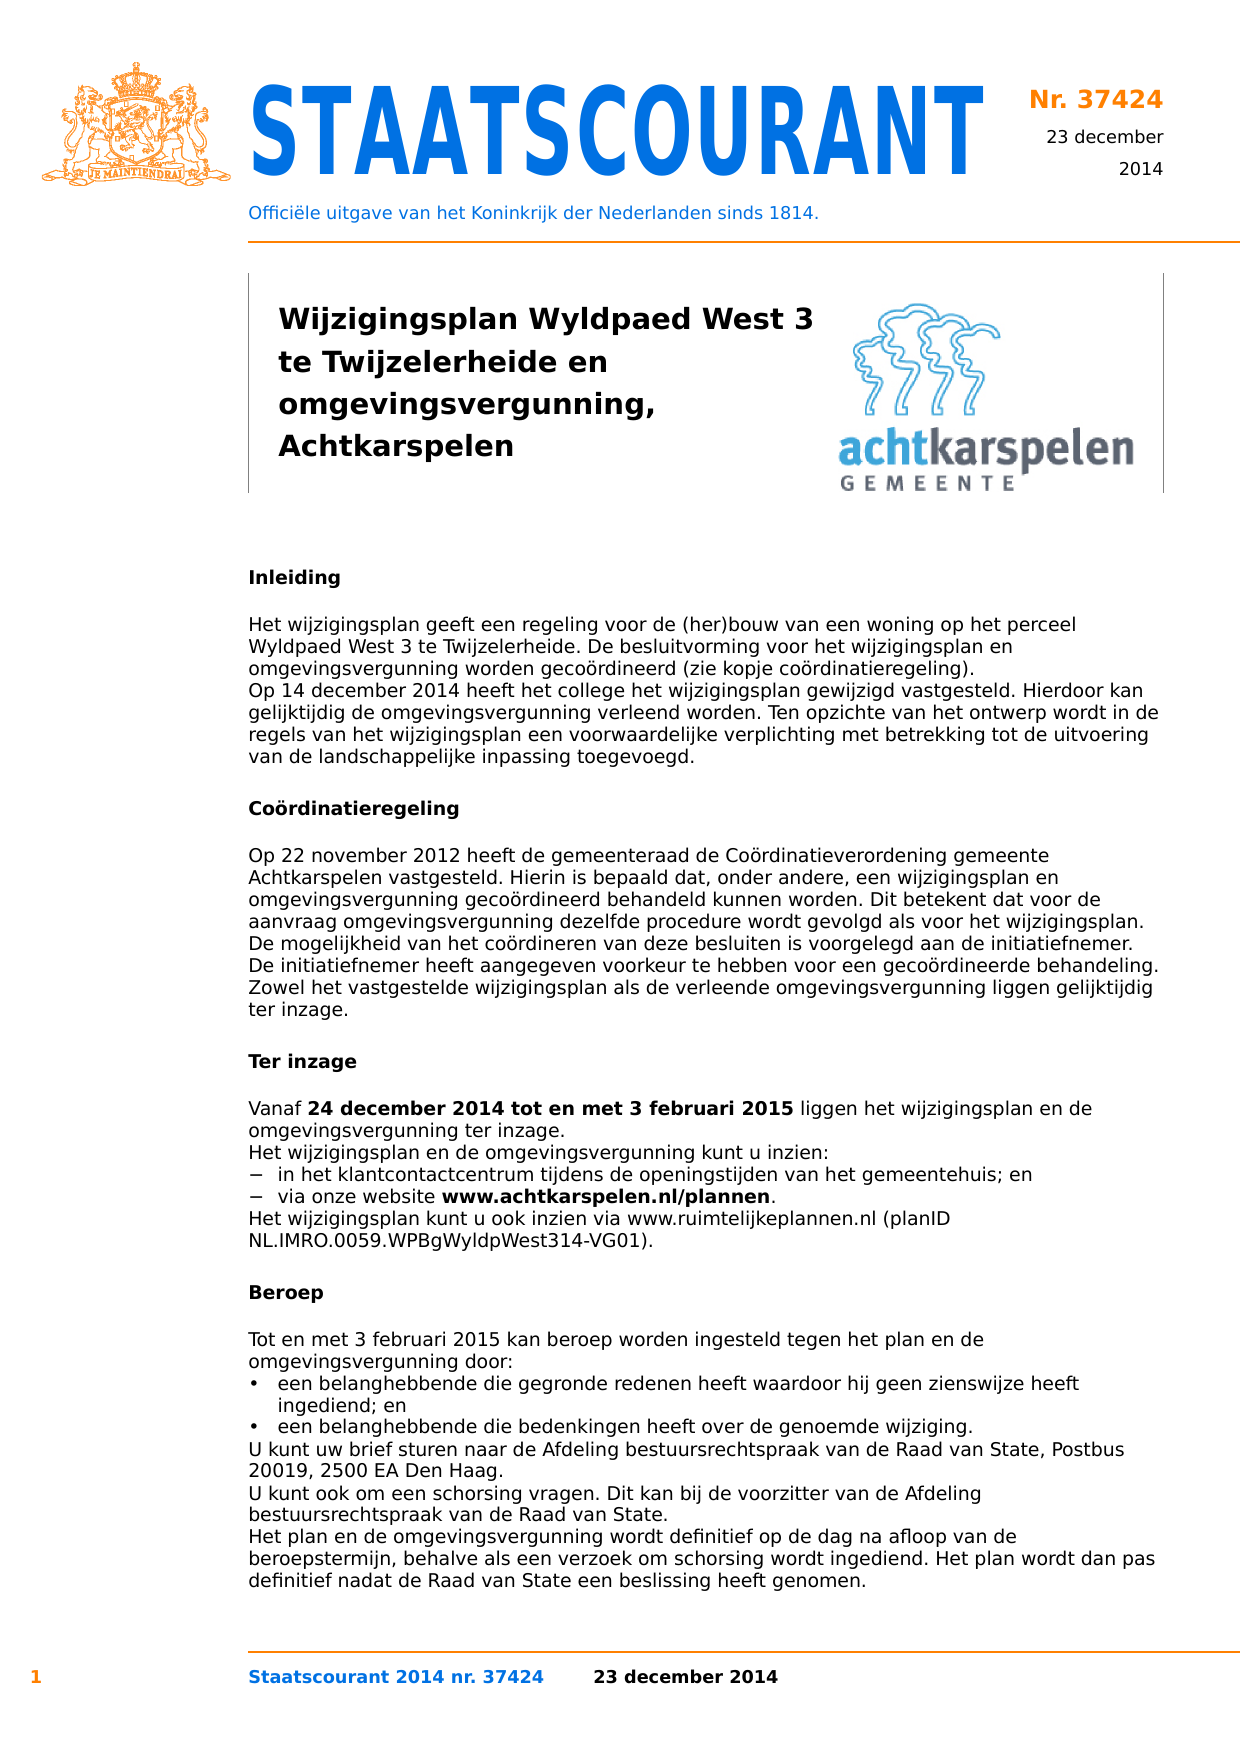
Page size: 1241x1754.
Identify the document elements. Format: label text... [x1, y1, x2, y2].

text Op 22 november 2012 heeft de gemeenteraad de Coördinatieverordening gemeente Achtkarspelen vastgesteld. Hierin is bepaald dat, onder andere, een wijzigingsplan en omgevingsvergunning gecoördineerd behandeld kunnen worden. Dit betekent dat voor de aanvraag omgevingsvergunning dezelfde procedure wordt gevolgd als voor het wijzigingsplan. De mogelijkheid van het coördineren van deze besluiten is voorgelegd aan de initiatiefnemer. De initiatiefnemer heeft aangegeven voorkeur te hebben voor een gecoördineerde behandeling. Zowel het vastgestelde wijzigingsplan als de verleende omgevingsvergunning liggen gelijktijdig ter inzage. [248, 845, 1163, 1021]
subtitle Beroep [248, 1282, 1163, 1303]
subtitle Wijzigingsplan Wyldpaed West 3 te Twijzelerheide en omgevingsvergunning, Achtkarspelen [249, 273, 1163, 493]
text Het plan en de omgevingsvergunning wordt definitief op de dag na afloop van de beroepstermijn, behalve als een verzoek om schorsing wordt ingediend. Het plan wordt dan pas definitief nadat de Raad van State een beslissing heeft genomen. [248, 1526, 1163, 1592]
picture [838, 302, 1134, 492]
text Het wijzigingsplan en de omgevingsvergunning kunt u inzien: [248, 1142, 1163, 1164]
table_header Nr. 37424 [998, 62, 1240, 121]
subtitle Inleiding [248, 567, 1163, 589]
text − in het klantcontactcentrum tijdens de openingstijden van het gemeentehuis; en [248, 1164, 1163, 1186]
text Tot en met 3 februari 2015 kan beroep worden ingesteld tegen het plan en de omgevingsvergunning door: [248, 1328, 1163, 1372]
table_cell Officiële uitgave van het Koninkrijk der Nederlanden sinds 1814. [248, 203, 1240, 241]
text − via onze website www.achtkarspelen.nl/plannen. [248, 1186, 1163, 1208]
table_cell 2014 [998, 153, 1240, 203]
subtitle Coördinatieregeling [248, 798, 1163, 820]
subtitle Ter inzage [248, 1051, 1163, 1073]
text • een belanghebbende die gegronde redenen heeft waardoor hij geen zienswijze heeft ingediend; en [248, 1372, 1163, 1416]
table_cell 23 december [998, 121, 1240, 153]
text Het wijzigingsplan geeft een regeling voor de (her)bouw van een woning op het perceel Wyldpaed West 3 te Twijzelerheide. De besluitvorming voor het wijzigingsplan en omgevingsvergunning worden gecoördineerd (zie kopje coördinatieregeling). [248, 614, 1163, 680]
text U kunt uw brief sturen naar de Afdeling bestuursrechtspraak van de Raad van State, Postbus 20019, 2500 EA Den Haag. [248, 1438, 1163, 1482]
text Vanaf 24 december 2014 tot en met 3 februari 2015 liggen het wijzigingsplan en de omgevingsvergunning ter inzage. [248, 1098, 1163, 1142]
table_header [25, 62, 248, 241]
table_header STAATSCOURANT [248, 62, 998, 203]
text Op 14 december 2014 heeft het college het wijzigingsplan gewijzigd vastgesteld. Hierdoor kan gelijktijdig de omgevingsvergunning verleend worden. Ten opzichte van het ontwerp wordt in de regels van het wijzigingsplan een voorwaardelijke verplichting met betrekking tot de uitvoering van de landschappelijke inpassing toegevoegd. [248, 680, 1163, 768]
text Het wijzigingsplan kunt u ook inzien via www.ruimtelijkeplannen.nl (planID NL.IMRO.0059.WPBgWyldpWest314-VG01). [248, 1208, 1163, 1252]
text • een belanghebbende die bedenkingen heeft over de genoemde wijziging. [248, 1416, 1163, 1438]
text U kunt ook om een schorsing vragen. Dit kan bij de voorzitter van de Afdeling bestuursrechtspraak van de Raad van State. [248, 1482, 1163, 1526]
picture [41, 62, 231, 186]
